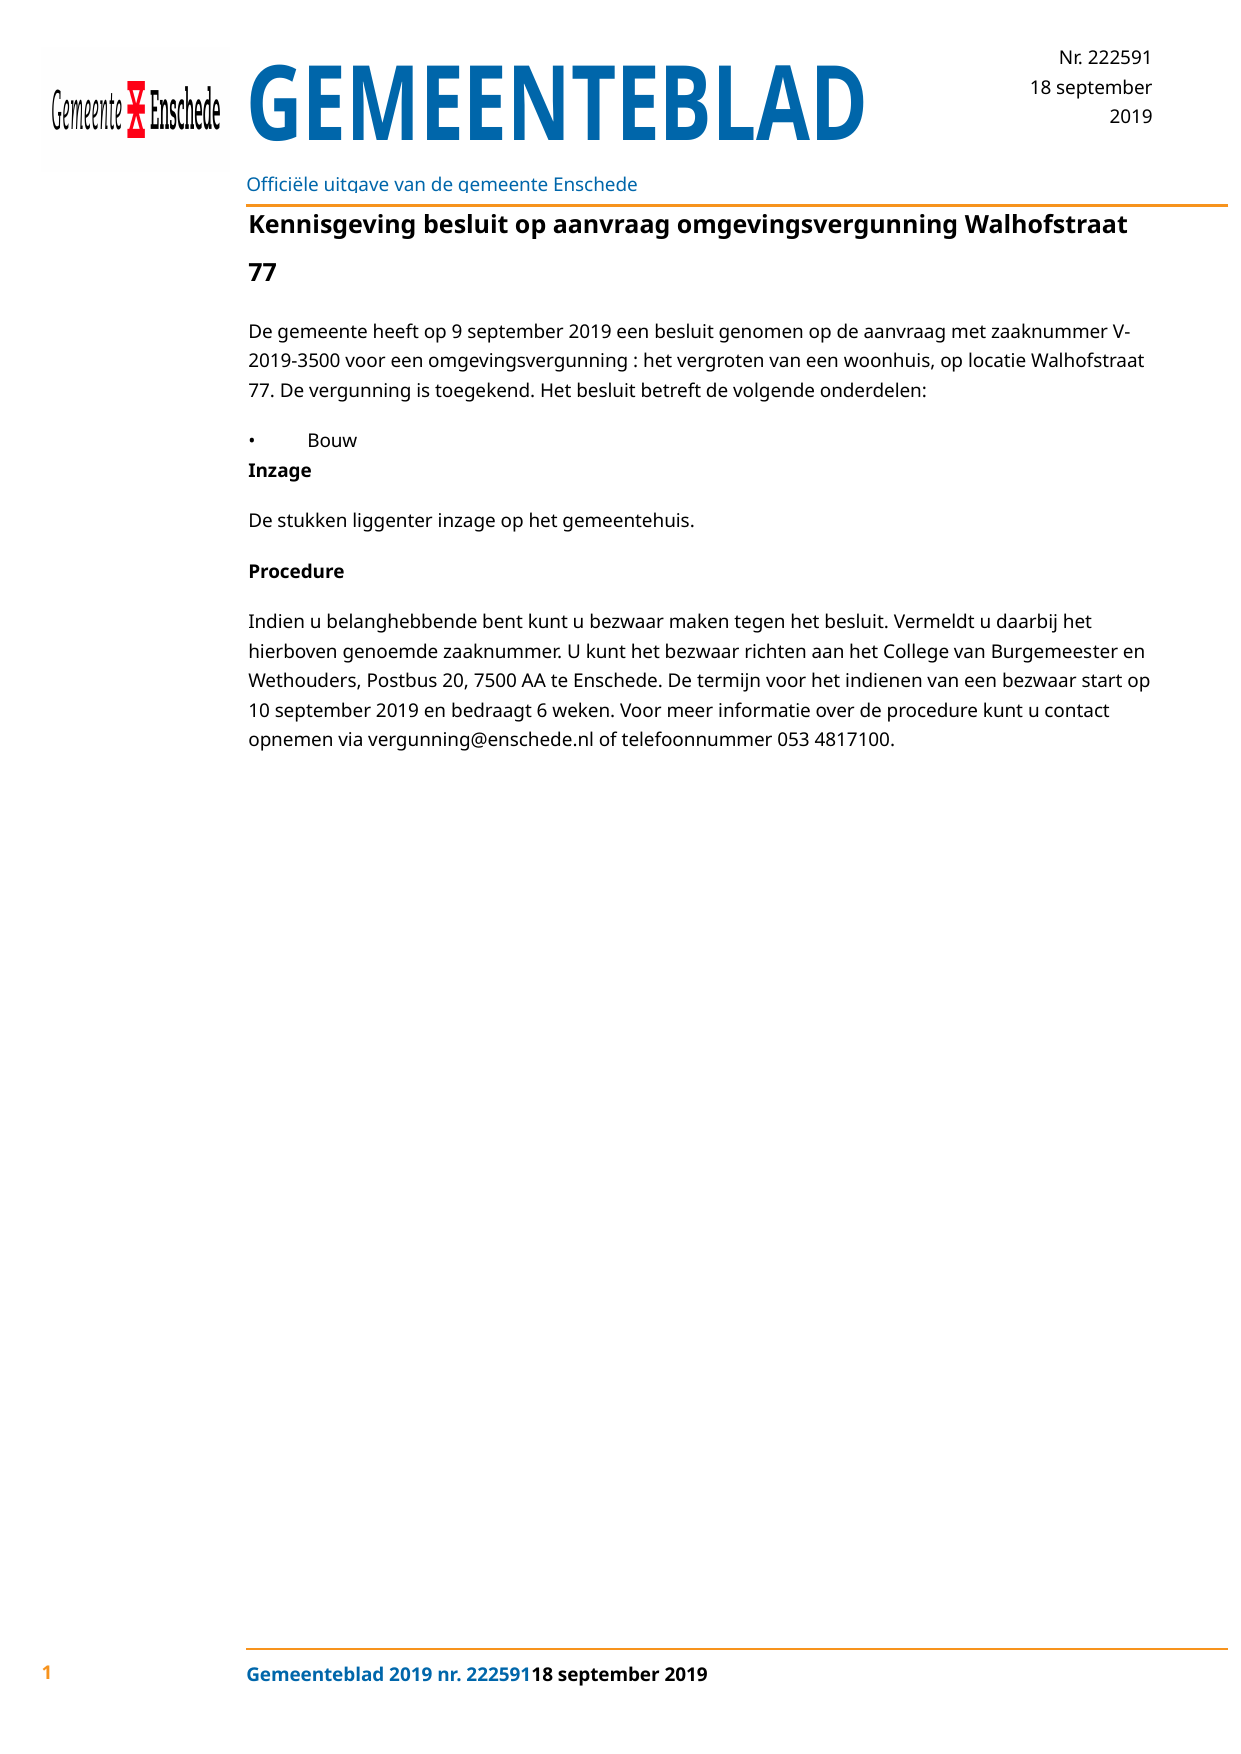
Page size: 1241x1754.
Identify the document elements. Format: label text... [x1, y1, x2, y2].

text De gemeente heeft op 9 september 2019 een besluit genomen op de aanvraag met zaaknummer V-2019-3500 voor een omgevingsvergunning : het vergroten van een woonhuis, op locatie Walhofstraat 77. De vergunning is toegekend. Het besluit betreft de volgende onderdelen: [248, 318, 1152, 403]
text Indien u belanghebbende bent kunt u bezwaar maken tegen het besluit. Vermeldt u daarbij het hierboven genoemde zaaknummer. U kunt het bezwaar richten aan het College van Burgemees­ter en Wethouders, Postbus 20, 7500 AA te Enschede. De termijn voor het indienen van een bezwaar start op 10 september 2019 en bedraagt 6 weken. Voor meer informatie over de procedure kunt u contact opnemen via vergunning@enschede.nl of telefoonnummer 053 4817100. [248, 608, 1152, 752]
text De stukken liggenter inzage op het gemeentehuis. [248, 507, 1152, 533]
text Inzage [248, 457, 1152, 483]
picture [41, 47, 231, 172]
list Bouw [248, 427, 1152, 453]
text Procedure [248, 558, 1152, 584]
text Kennisgeving besluit op aanvraag omgevingsvergunning Walhofstraat 77 [248, 207, 1152, 288]
